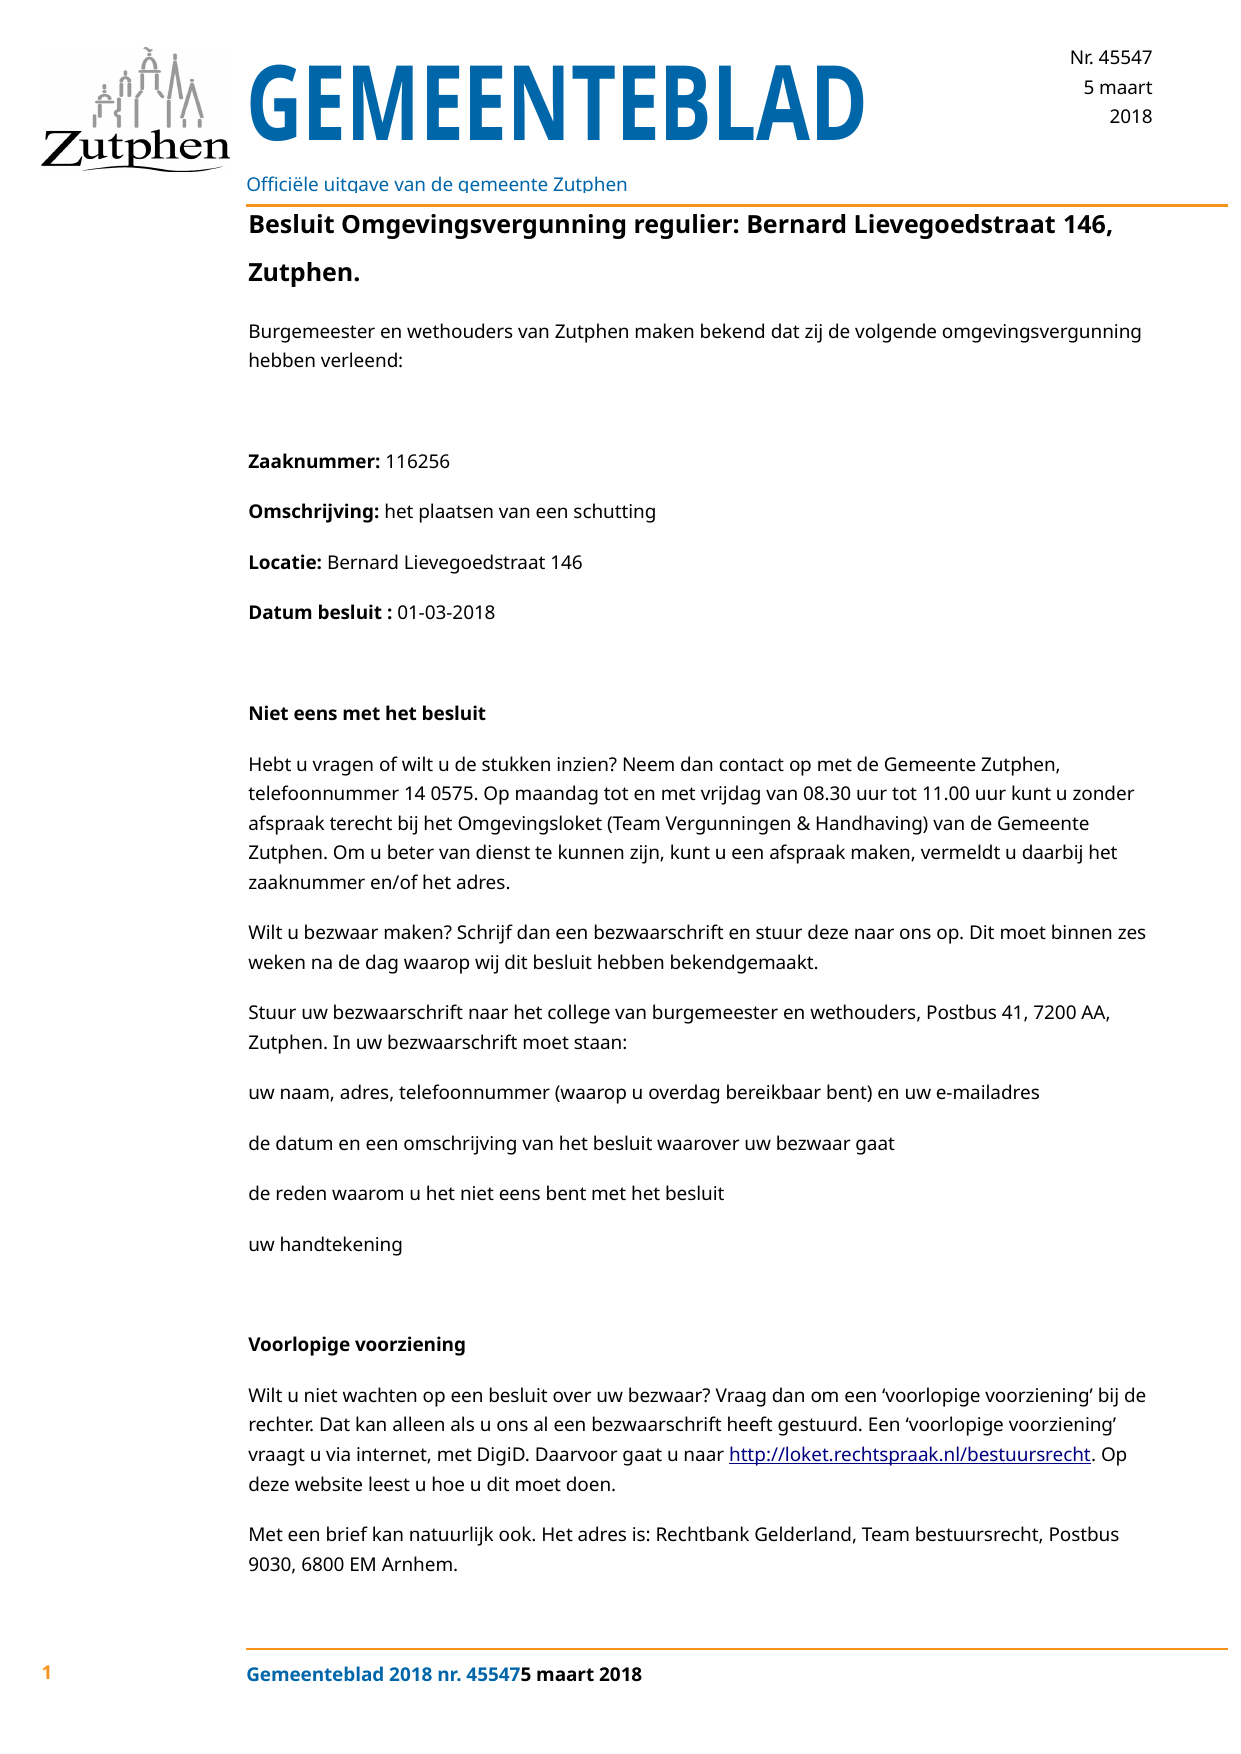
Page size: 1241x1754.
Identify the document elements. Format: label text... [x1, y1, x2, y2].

text Voorlopige voorziening [248, 1332, 1152, 1357]
text Met een brief kan natuurlijk ook. Het adres is: Rechtbank Gelderland, Team bestuursrecht, Postbus 9030, 6800 EM Arnhem. [248, 1521, 1152, 1577]
text Hebt u vragen of wilt u de stukken inzien? Neem dan contact op met de Gemeente Zutphen, telefoonnummer 14 0575. Op maandag tot en met vrijdag van 08.30 uur tot 11.00 uur kunt u zonder afspraak terecht bij het Omgevingsloket (Team Vergunningen & Handhaving) van de Gemeente Zutphen. Om u beter van dienst te kunnen zijn, kunt u een afspraak maken, vermeldt u daarbij het zaaknummer en/of het adres. [248, 751, 1152, 895]
text uw handtekening [248, 1231, 1152, 1257]
text Besluit Omgevingsvergunning regulier: Bernard Lievegoedstraat 146, Zutphen. [248, 207, 1152, 288]
text Omschrijving: het plaatsen van een schutting [248, 499, 1152, 524]
picture [41, 47, 231, 172]
text Wilt u bezwaar maken? Schrijf dan een bezwaarschrift en stuur deze naar ons op. Dit moet binnen zes weken na de dag waarop wij dit besluit hebben bekendgemaakt. [248, 919, 1152, 975]
text de reden waarom u het niet eens bent met het besluit [248, 1180, 1152, 1206]
text Niet eens met het besluit [248, 700, 1152, 726]
text Stuur uw bezwaarschrift naar het college van burgemeester en wethouders, Postbus 41, 7200 AA, Zutphen. In uw bezwaarschrift moet staan: [248, 999, 1152, 1055]
text de datum en een omschrijving van het besluit waarover uw bezwaar gaat [248, 1130, 1152, 1156]
text Wilt u niet wachten op een besluit over uw bezwaar? Vraag dan om een ‘voorlopige voorziening’ bij de rechter. Dat kan alleen als u ons al een bezwaarschrift heeft gestuurd. Een ‘voorlopige voorziening’ vraagt u via internet, met DigiD. Daarvoor gaat u naar http://loket.rechtspraak.nl/bestuursrecht. Op deze website leest u hoe u dit moet doen. [248, 1382, 1152, 1497]
text Datum besluit : 01-03-2018 [248, 599, 1152, 625]
text Burgemeester en wethouders van Zutphen maken bekend dat zij de volgende omgevingsvergunning hebben verleend: [248, 318, 1152, 373]
text Locatie: Bernard Lievegoedstraat 146 [248, 549, 1152, 575]
text Zaaknummer: 116256 [248, 448, 1152, 474]
text uw naam, adres, telefoonnummer (waarop u overdag bereikbaar bent) en uw e-mailadres [248, 1079, 1152, 1105]
